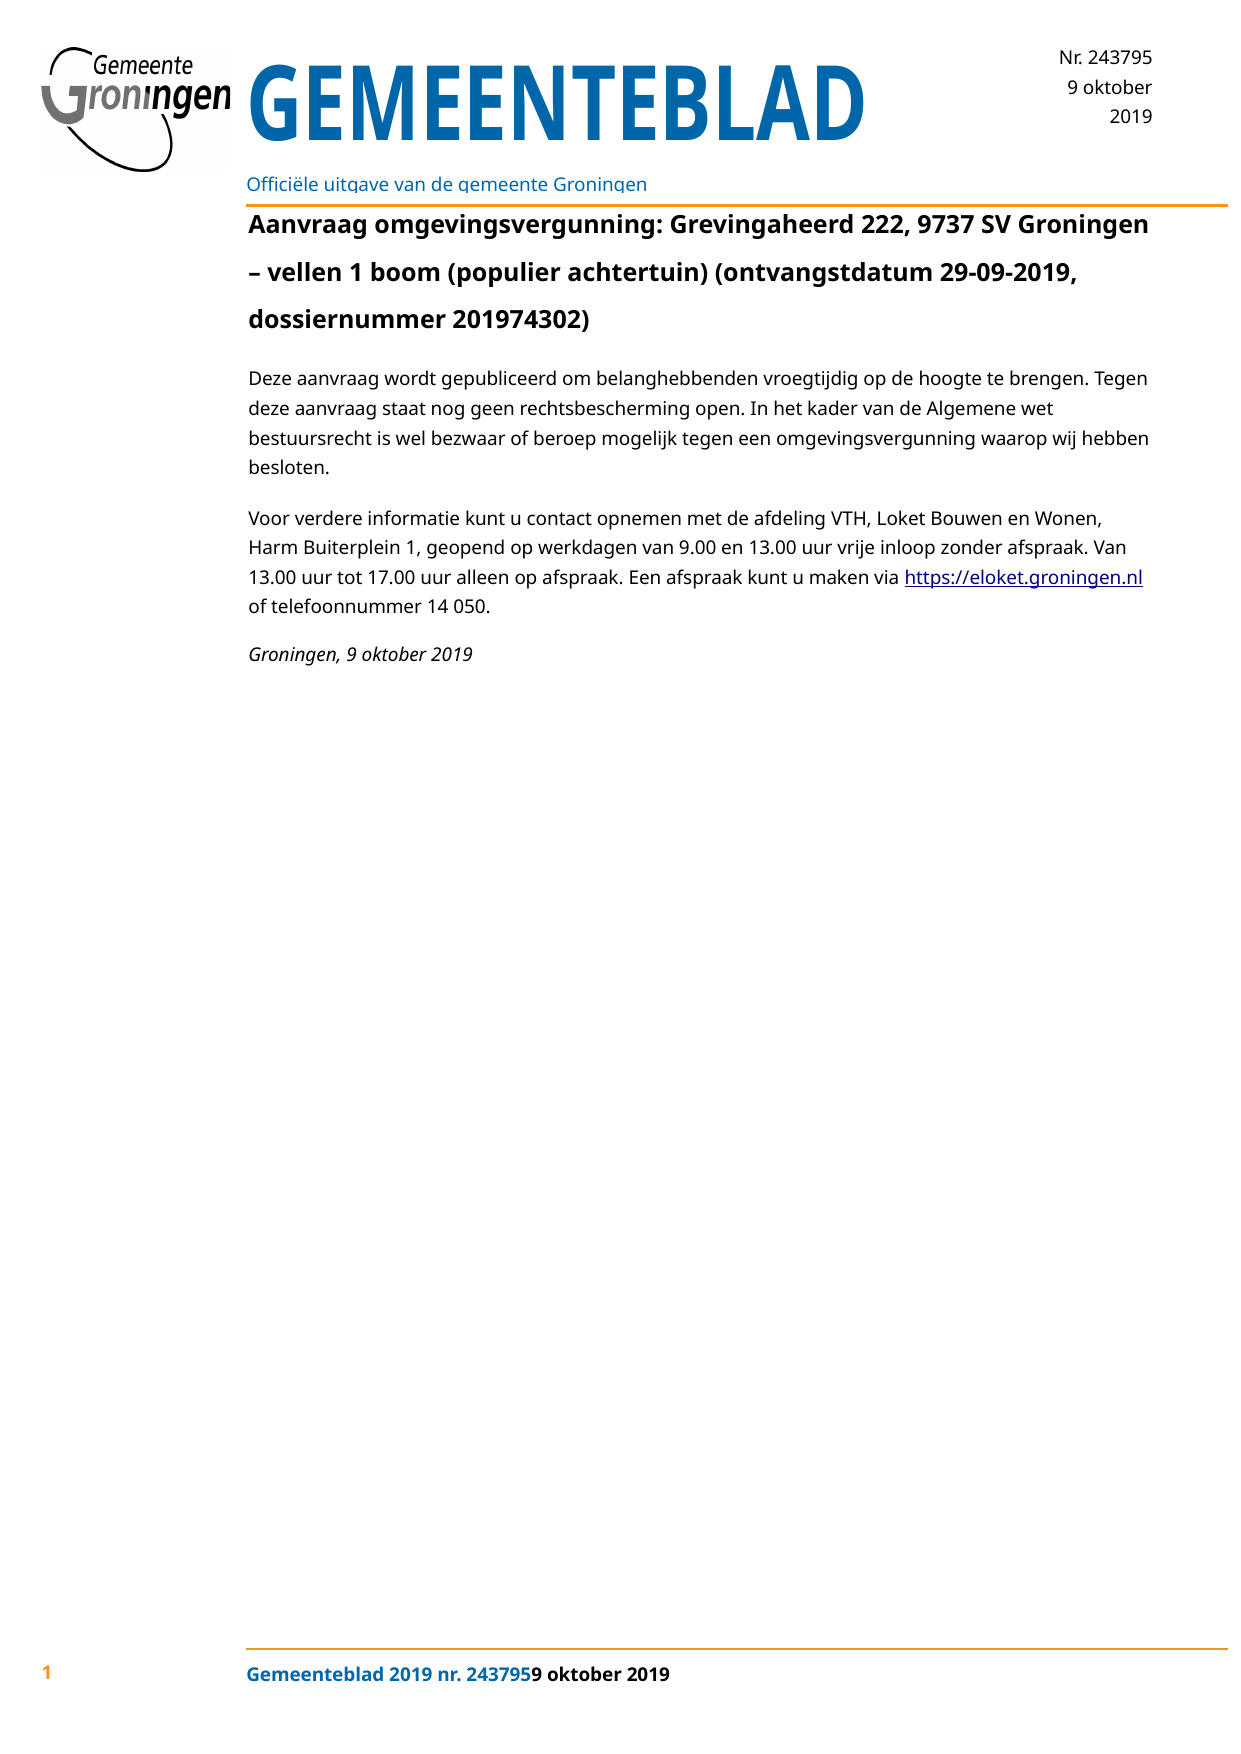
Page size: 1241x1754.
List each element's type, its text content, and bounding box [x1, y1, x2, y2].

picture [41, 47, 231, 172]
text Aanvraag omgevingsvergunning: Grevingaheerd 222, 9737 SV Groningen – vellen 1 boom (populier achtertuin) (ontvangstdatum 29-09-2019, dossiernummer 201974302) [248, 207, 1152, 336]
text Groningen, 9 oktober 2019 [248, 641, 1152, 667]
text Voor verdere informatie kunt u contact opnemen met de afdeling VTH, Loket Bouwen en Wonen, Harm Buiterplein 1, geopend op werkdagen van 9.00 en 13.00 uur vrije inloop zonder afspraak. Van 13.00 uur tot 17.00 uur alleen op afspraak. Een afspraak kunt u maken via https://eloket.groningen.nl of telefoonnummer 14 050. [248, 505, 1152, 619]
text Deze aanvraag wordt gepubliceerd om belanghebbenden vroegtijdig op de hoogte te brengen. Tegen deze aanvraag staat nog geen rechtsbescherming open. In het kader van de Algemene wet bestuursrecht is wel bezwaar of beroep mogelijk tegen een omgevingsvergunning waarop wij hebben besloten. [248, 366, 1152, 480]
